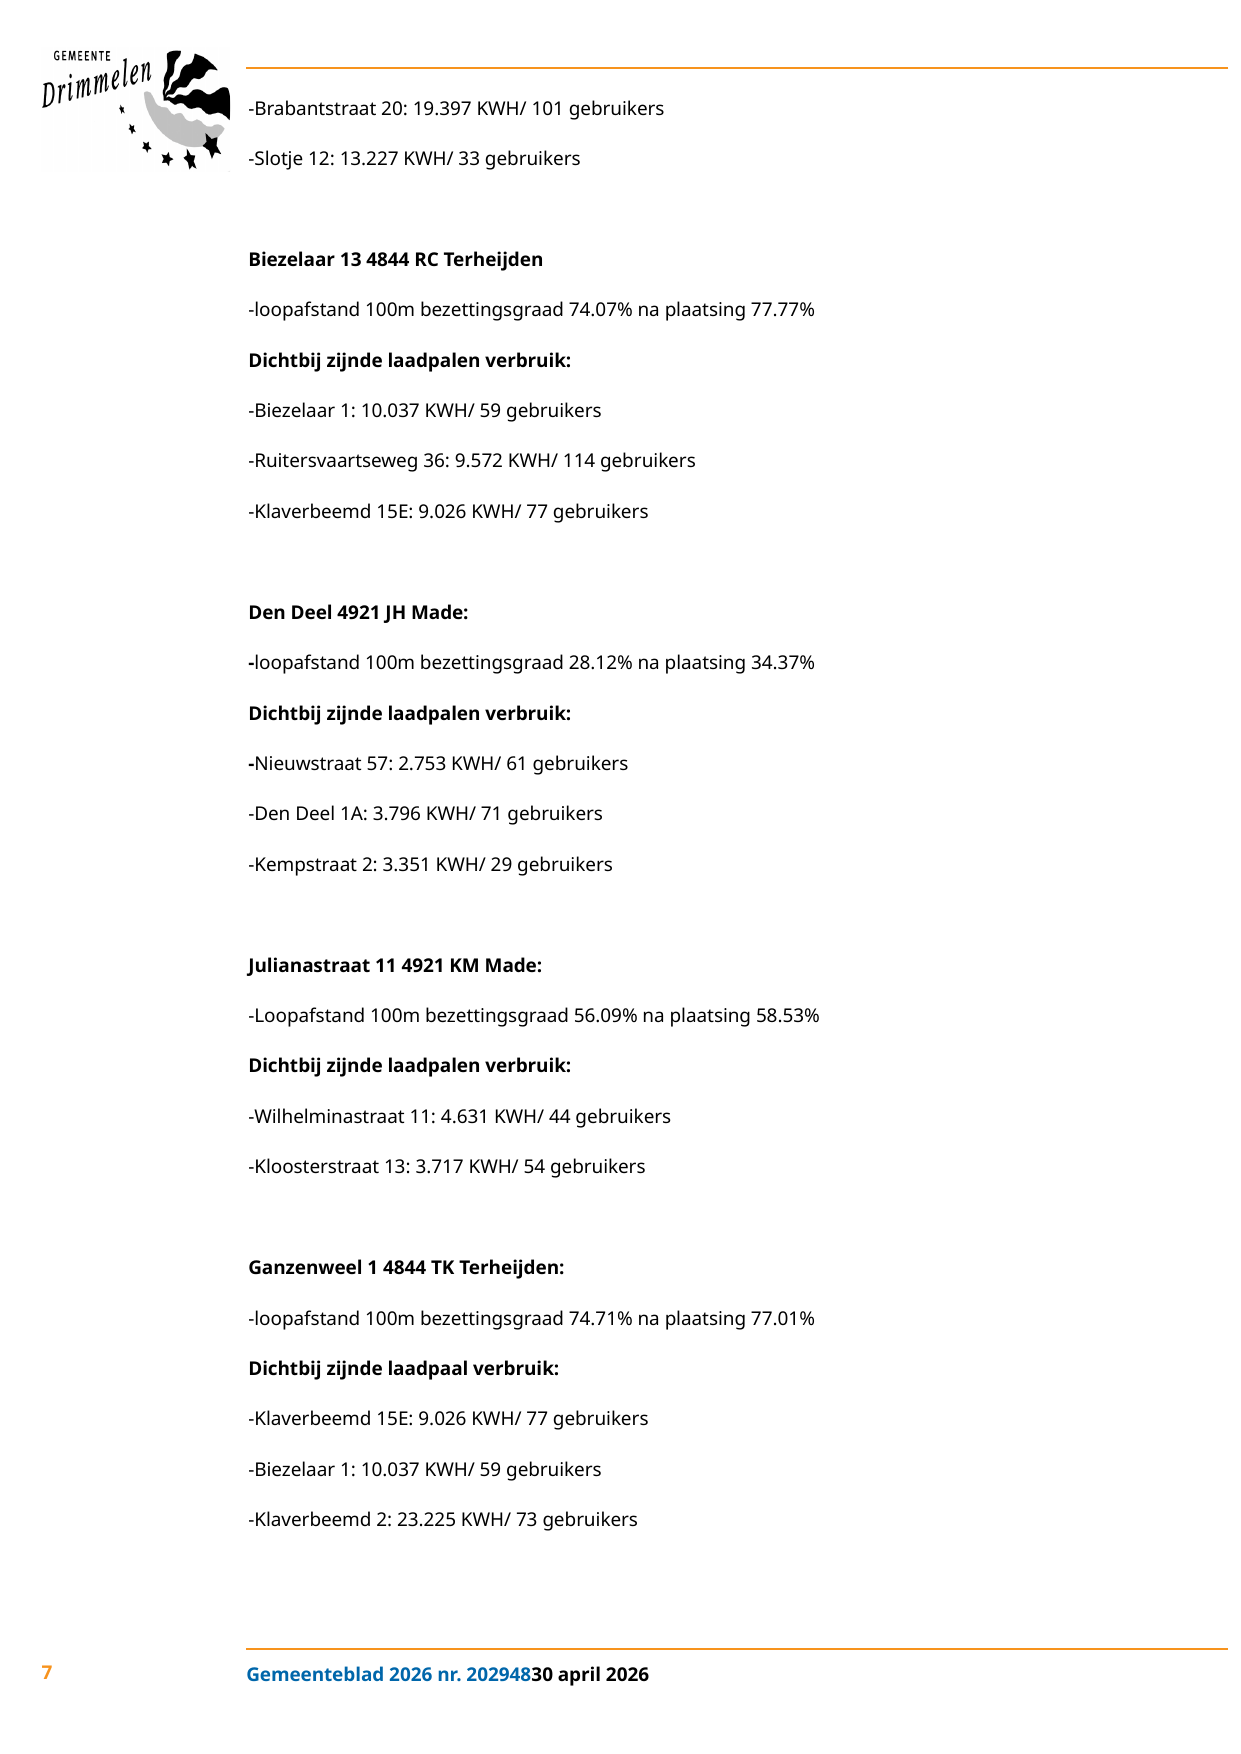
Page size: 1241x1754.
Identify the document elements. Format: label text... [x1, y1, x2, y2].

text -Klaverbeemd 15E: 9.026 KWH/ 77 gebruikers [248, 498, 1152, 524]
text -Biezelaar 1: 10.037 KWH/ 59 gebruikers [248, 1456, 1152, 1482]
text -loopafstand 100m bezettingsgraad 74.71% na plaatsing 77.01% [248, 1305, 1152, 1331]
text -loopafstand 100m bezettingsgraad 28.12% na plaatsing 34.37% [248, 649, 1152, 675]
text Biezelaar 13 4844 RC Terheijden [248, 246, 1152, 272]
text -Brabantstraat 20: 19.397 KWH/ 101 gebruikers [248, 95, 1152, 121]
text Den Deel 4921 JH Made: [248, 599, 1152, 625]
text -Kempstraat 2: 3.351 KWH/ 29 gebruikers [248, 851, 1152, 877]
text Ganzenweel 1 4844 TK Terheijden: [248, 1254, 1152, 1280]
text -Wilhelminastraat 11: 4.631 KWH/ 44 gebruikers [248, 1103, 1152, 1129]
text Dichtbij zijnde laadpalen verbruik: [248, 1053, 1152, 1078]
text Dichtbij zijnde laadpaal verbruik: [248, 1355, 1152, 1381]
text -Klaverbeemd 15E: 9.026 KWH/ 77 gebruikers [248, 1406, 1152, 1431]
picture [41, 47, 231, 172]
text Julianastraat 11 4921 KM Made: [248, 952, 1152, 978]
text -loopafstand 100m bezettingsgraad 74.07% na plaatsing 77.77% [248, 296, 1152, 322]
text Dichtbij zijnde laadpalen verbruik: [248, 347, 1152, 373]
text -Kloosterstraat 13: 3.717 KWH/ 54 gebruikers [248, 1153, 1152, 1179]
text -Klaverbeemd 2: 23.225 KWH/ 73 gebruikers [248, 1506, 1152, 1532]
text -Ruitersvaartseweg 36: 9.572 KWH/ 114 gebruikers [248, 448, 1152, 473]
text -Nieuwstraat 57: 2.753 KWH/ 61 gebruikers [248, 750, 1152, 776]
text -Biezelaar 1: 10.037 KWH/ 59 gebruikers [248, 397, 1152, 423]
text Dichtbij zijnde laadpalen verbruik: [248, 700, 1152, 726]
text -Slotje 12: 13.227 KWH/ 33 gebruikers [248, 145, 1152, 171]
text -Loopafstand 100m bezettingsgraad 56.09% na plaatsing 58.53% [248, 1002, 1152, 1028]
text -Den Deel 1A: 3.796 KWH/ 71 gebruikers [248, 801, 1152, 826]
